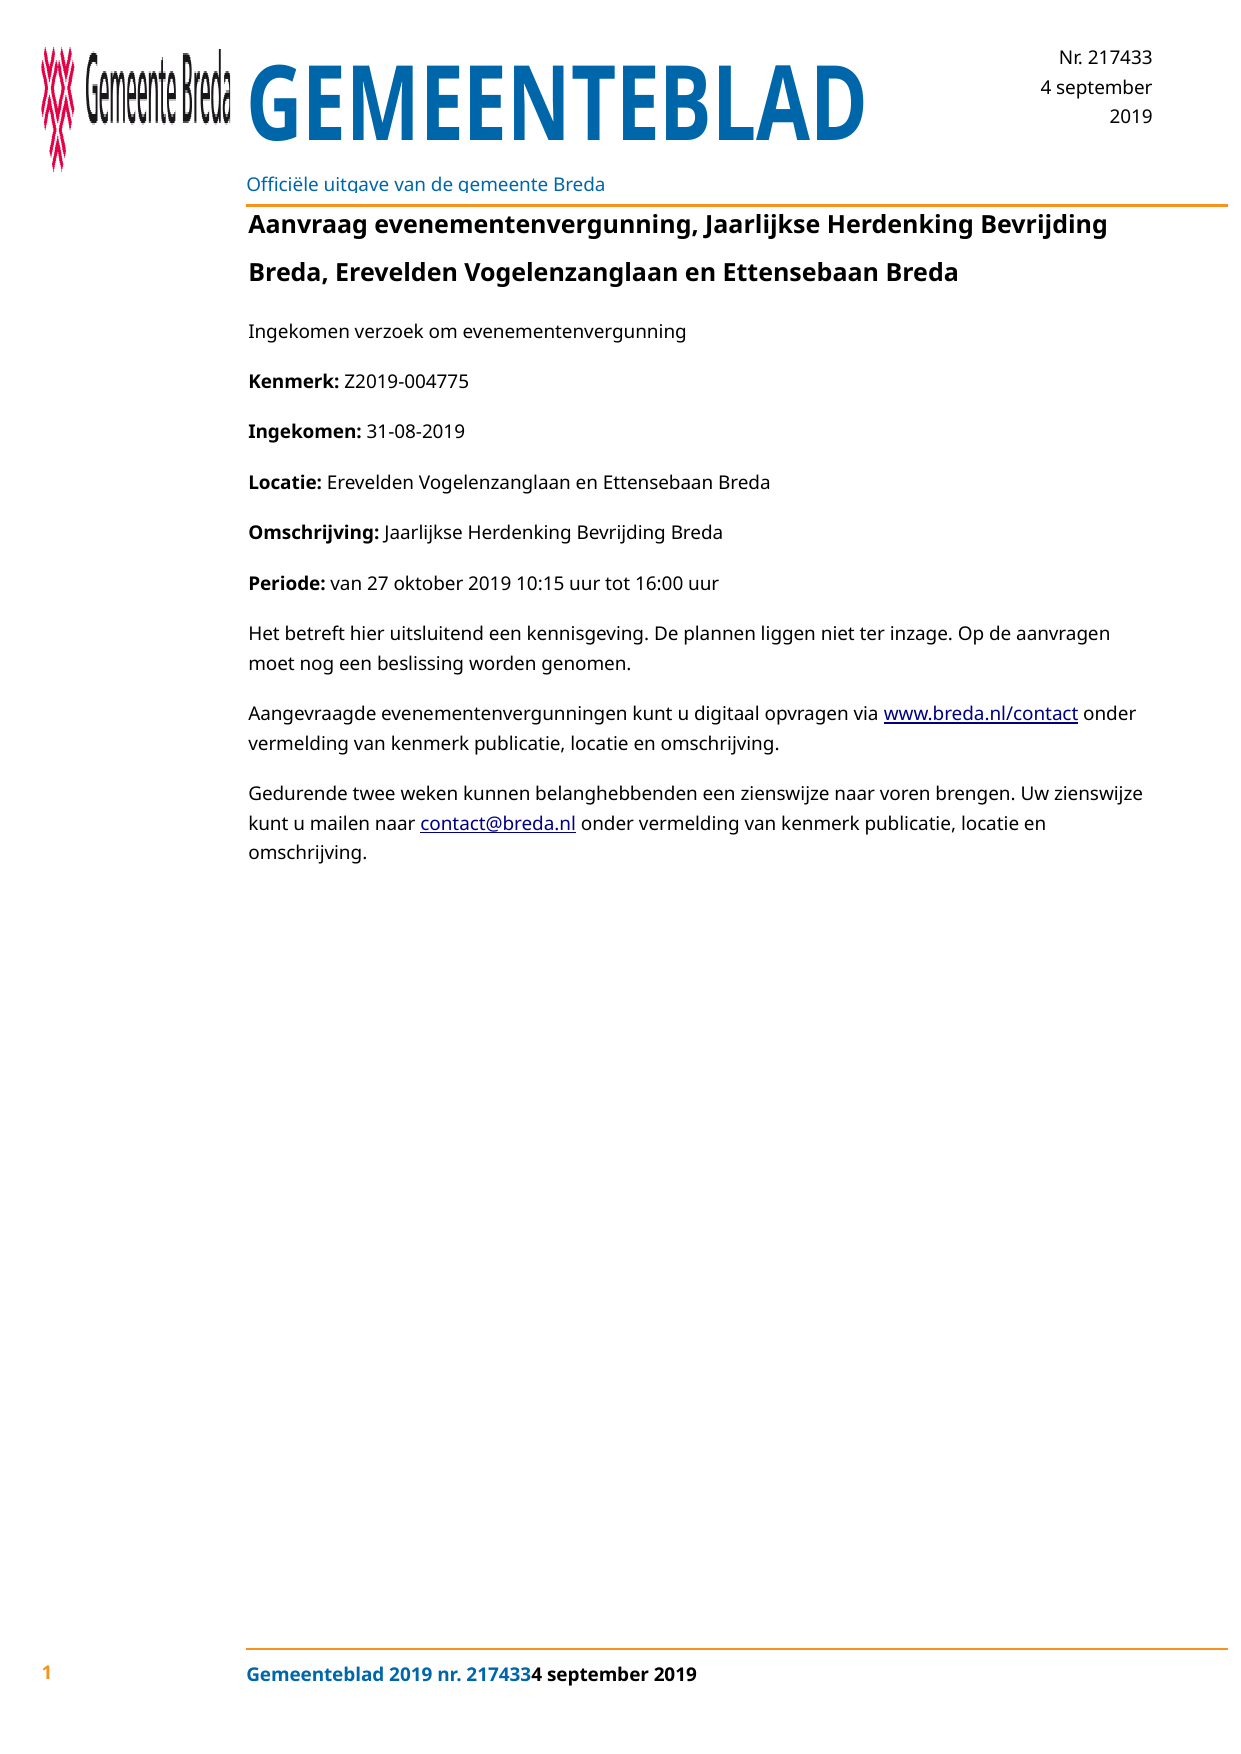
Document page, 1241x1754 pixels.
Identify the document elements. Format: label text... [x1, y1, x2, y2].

text Periode: van 27 oktober 2019 10:15 uur tot 16:00 uur [248, 570, 1152, 596]
text Omschrijving: Jaarlijkse Herdenking Bevrijding Breda [248, 519, 1152, 545]
text Aanvraag evenementenvergunning, Jaarlijkse Herdenking Bevrijding Breda, Erevelden Vogelenzanglaan en Ettensebaan Breda [248, 207, 1152, 288]
text Gedurende twee weken kunnen belanghebbenden een zienswijze naar voren brengen. Uw zienswijze kunt u mailen naar contact@breda.nl onder vermelding van kenmerk publicatie, locatie en omschrijving. [248, 780, 1152, 865]
picture [41, 47, 231, 172]
text Kenmerk: Z2019-004775 [248, 368, 1152, 394]
text Het betreft hier uitsluitend een kennisgeving. De plannen liggen niet ter inzage. Op de aanvragen moet nog een beslissing worden genomen. [248, 620, 1152, 676]
text Aangevraagde evenementenvergunningen kunt u digitaal opvragen via www.breda.nl/contact onder vermelding van kenmerk publicatie, locatie en omschrijving. [248, 700, 1152, 756]
text Ingekomen verzoek om evenementenvergunning [248, 318, 1152, 344]
text Locatie: Erevelden Vogelenzanglaan en Ettensebaan Breda [248, 469, 1152, 495]
text Ingekomen: 31-08-2019 [248, 419, 1152, 444]
